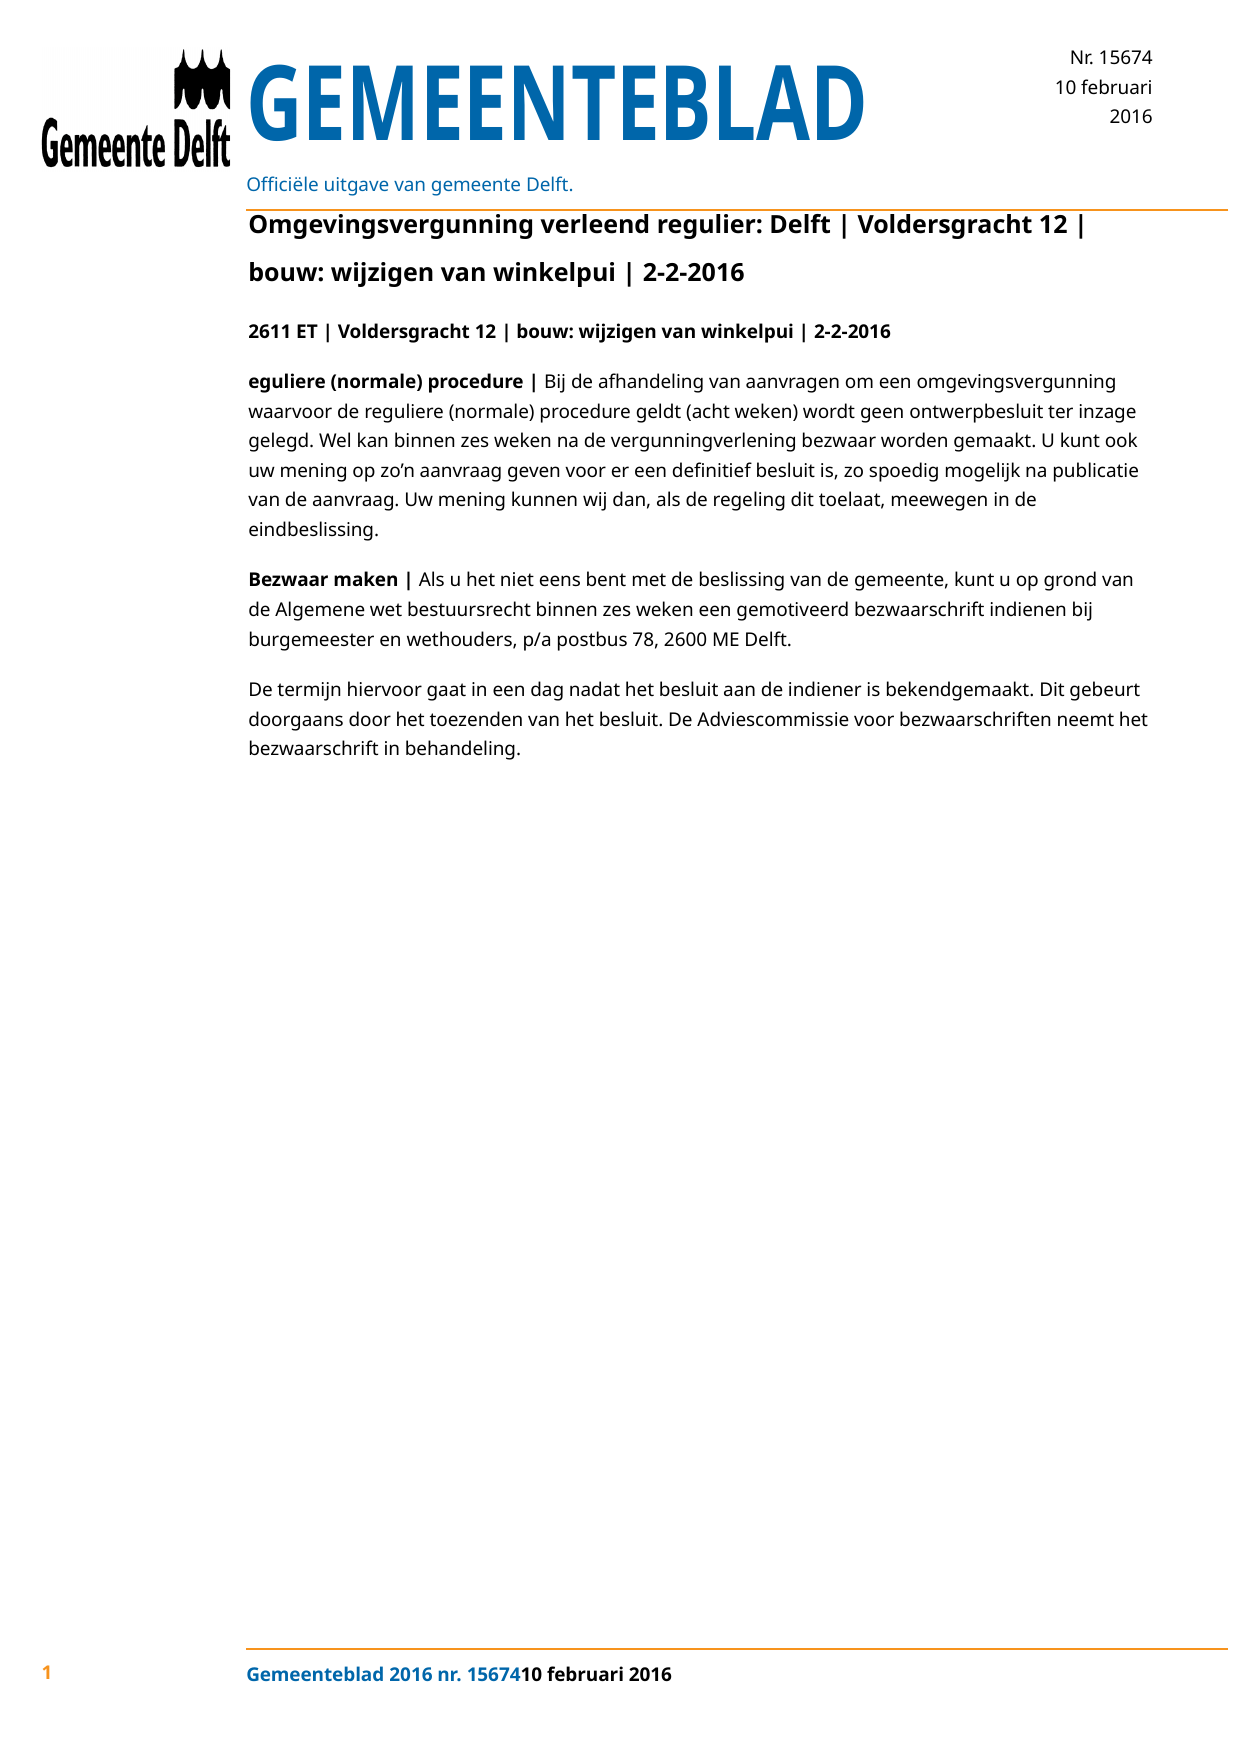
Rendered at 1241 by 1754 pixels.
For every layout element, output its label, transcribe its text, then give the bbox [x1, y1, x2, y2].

picture [41, 47, 231, 172]
text De termijn hiervoor gaat in een dag nadat het besluit aan de indiener is bekendgemaakt. Dit gebeurt doorgaans door het toezenden van het besluit. De Adviescommissie voor bezwaarschriften neemt het bezwaarschrift in behandeling. [248, 676, 1152, 761]
text 2611 ET | Voldersgracht 12 | bouw: wijzigen van winkelpui | 2-2-2016 [248, 318, 1152, 344]
text Omgevingsvergunning verleend regulier: Delft | Voldersgracht 12 | bouw: wijzigen van winkelpui | 2-2-2016 [248, 211, 1152, 288]
text Bezwaar maken | Als u het niet eens bent met de beslissing van de gemeente, kunt u op grond van de Algemene wet bestuursrecht binnen zes weken een gemotiveerd bezwaarschrift indienen bij burgemeester en wethouders, p/a postbus 78, 2600 ME Delft. [248, 567, 1152, 652]
text eguliere (normale) procedure | Bij de afhandeling van aanvragen om een omgevingsvergunning waarvoor de reguliere (normale) procedure geldt (acht weken) wordt geen ontwerpbesluit ter inzage gelegd. Wel kan binnen zes weken na de vergunningverlening bezwaar worden gemaakt. U kunt ook uw mening op zo’n aanvraag geven voor er een definitief besluit is, zo spoedig mogelijk na publicatie van de aanvraag. Uw mening kunnen wij dan, als de regeling dit toelaat, meewegen in de eindbeslissing. [248, 368, 1152, 542]
